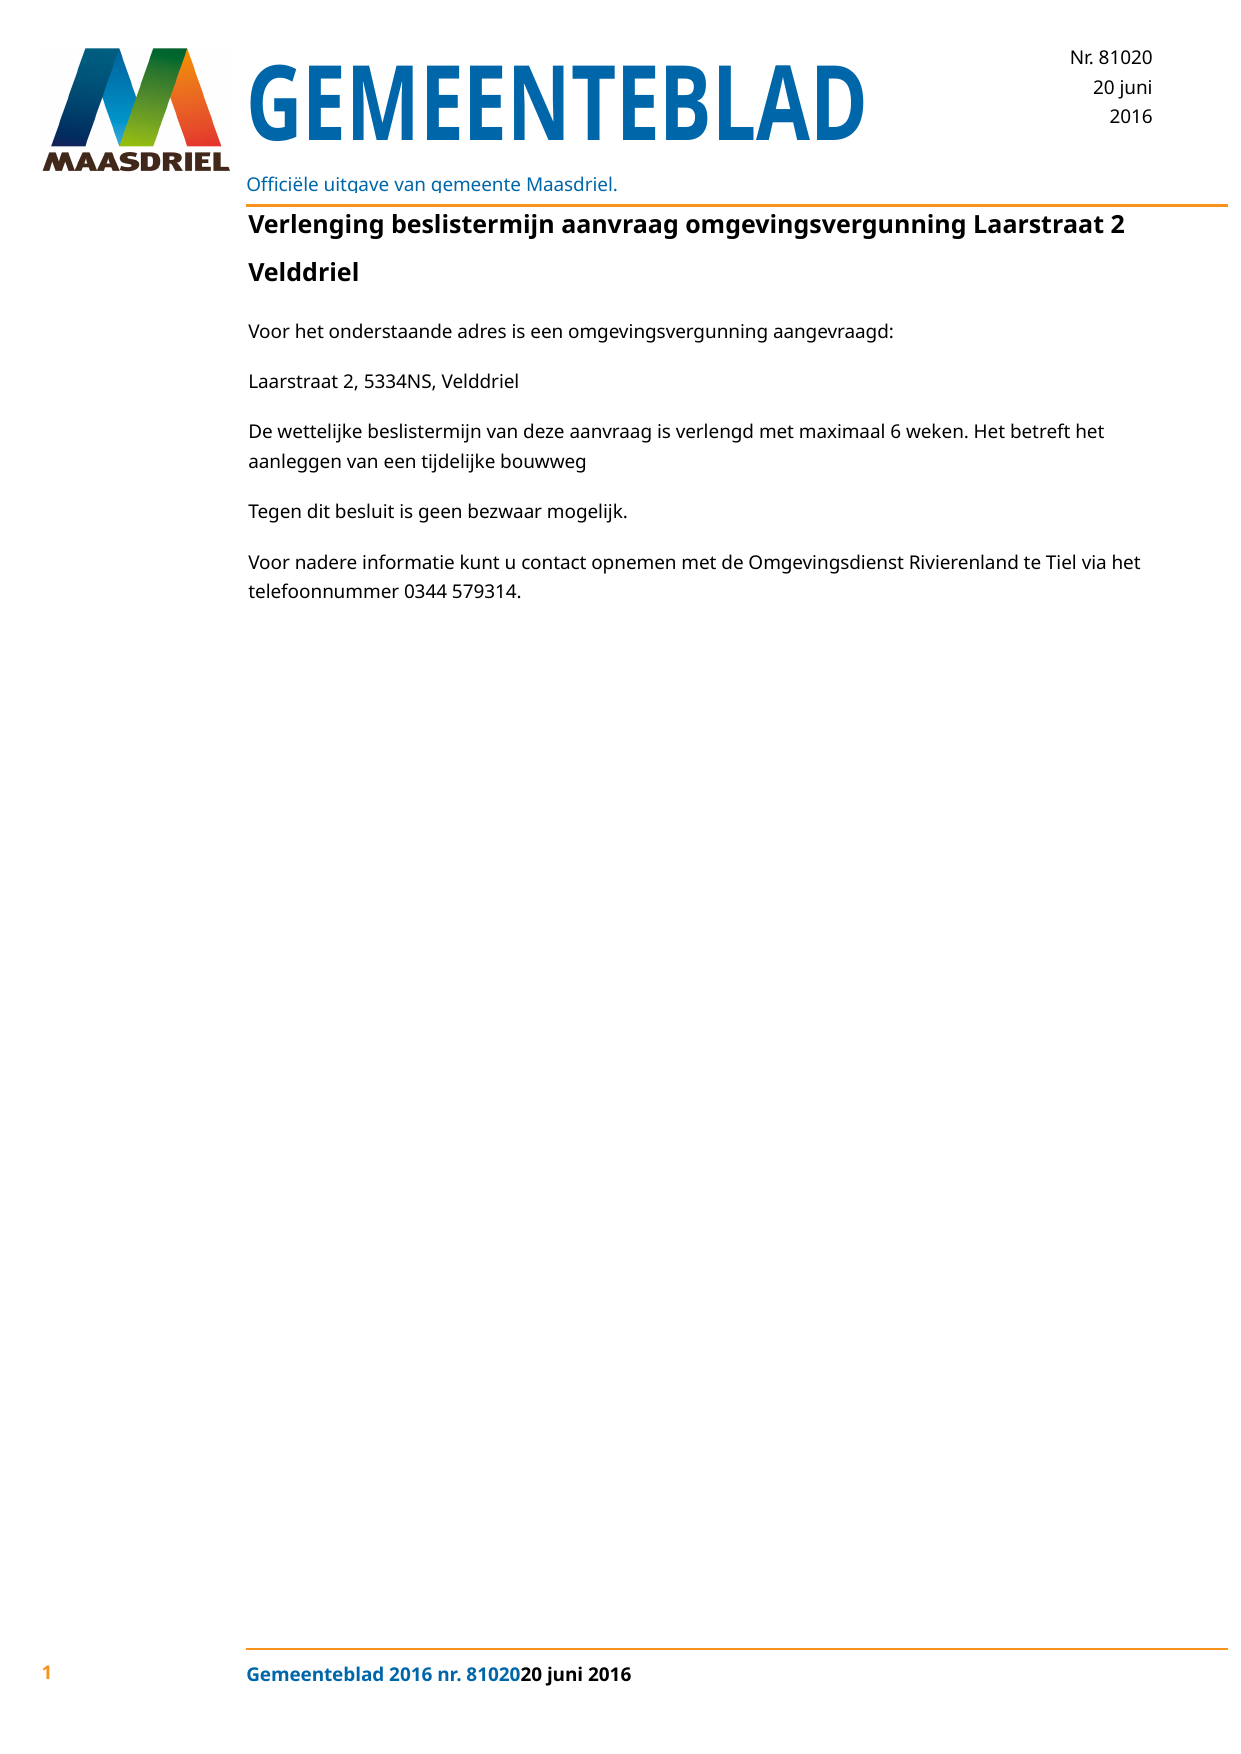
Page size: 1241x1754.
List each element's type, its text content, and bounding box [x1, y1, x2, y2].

text Laarstraat 2, 5334NS, Velddriel [248, 368, 1152, 394]
picture [41, 47, 231, 172]
text Tegen dit besluit is geen bezwaar mogelijk. [248, 499, 1152, 524]
text De wettelijke beslistermijn van deze aanvraag is verlengd met maximaal 6 weken. Het betreft het aanleggen van een tijdelijke bouwweg [248, 419, 1152, 474]
text Voor nadere informatie kunt u contact opnemen met de Omgevingsdienst Rivierenland te Tiel via het telefoonnummer 0344 579314. [248, 549, 1152, 604]
text Voor het onderstaande adres is een omgevingsvergunning aangevraagd: [248, 318, 1152, 344]
text Verlenging beslistermijn aanvraag omgevingsvergunning Laarstraat 2 Velddriel [248, 207, 1152, 288]
